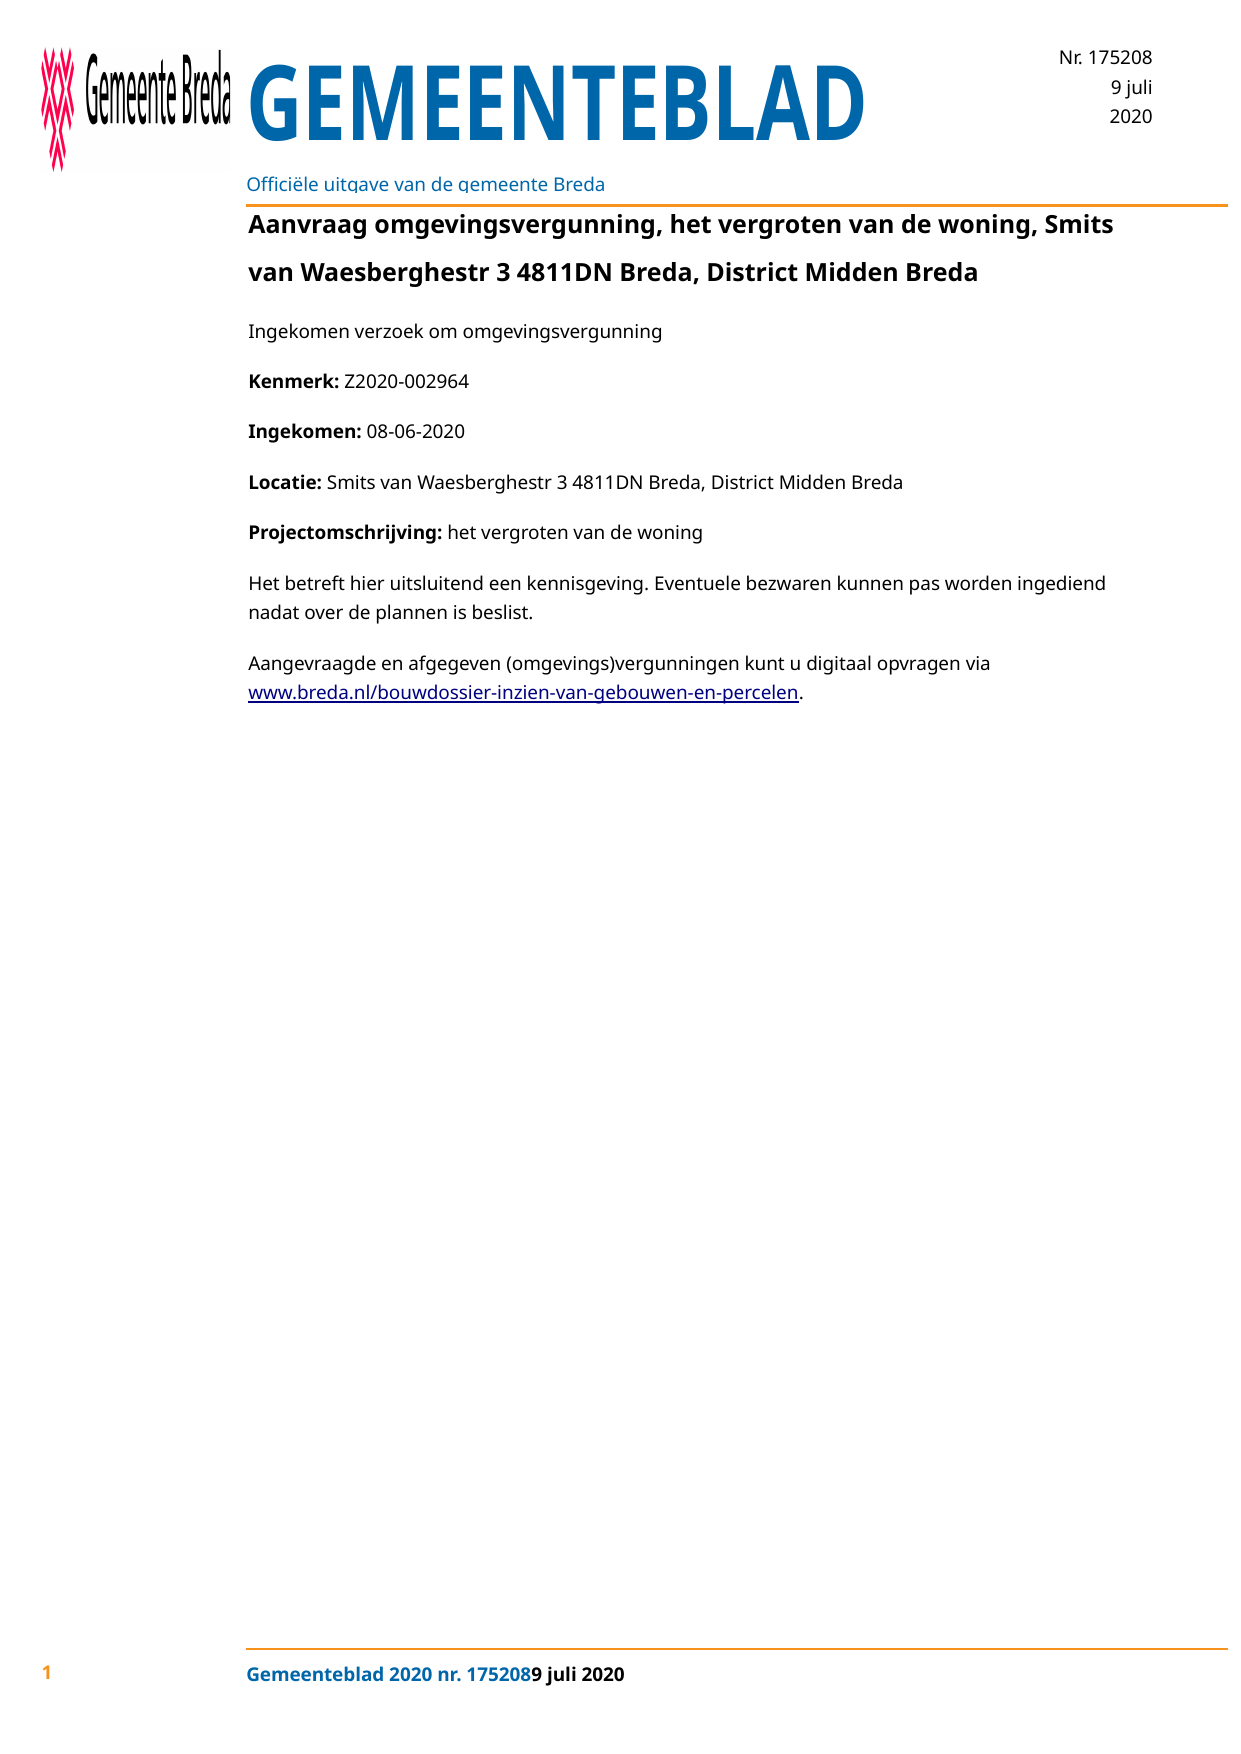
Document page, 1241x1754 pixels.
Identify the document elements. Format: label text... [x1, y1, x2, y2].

text Aangevraagde en afgegeven (omgevings)vergunningen kunt u digitaal opvragen via www.breda.nl/bouwdossier-inzien-van-gebouwen-en-percelen. [248, 650, 1152, 705]
text Locatie: Smits van Waesberghestr 3 4811DN Breda, District Midden Breda [248, 469, 1152, 495]
text Ingekomen: 08-06-2020 [248, 419, 1152, 444]
picture [41, 47, 231, 172]
text Projectomschrijving: het vergroten van de woning [248, 519, 1152, 545]
text Ingekomen verzoek om omgevingsvergunning [248, 318, 1152, 344]
text Aanvraag omgevingsvergunning, het vergroten van de woning, Smits van Waesberghestr 3 4811DN Breda, District Midden Breda [248, 207, 1152, 288]
text Kenmerk: Z2020-002964 [248, 368, 1152, 394]
text Het betreft hier uitsluitend een kennisgeving. Eventuele bezwaren kunnen pas worden ingediend nadat over de plannen is beslist. [248, 570, 1152, 625]
